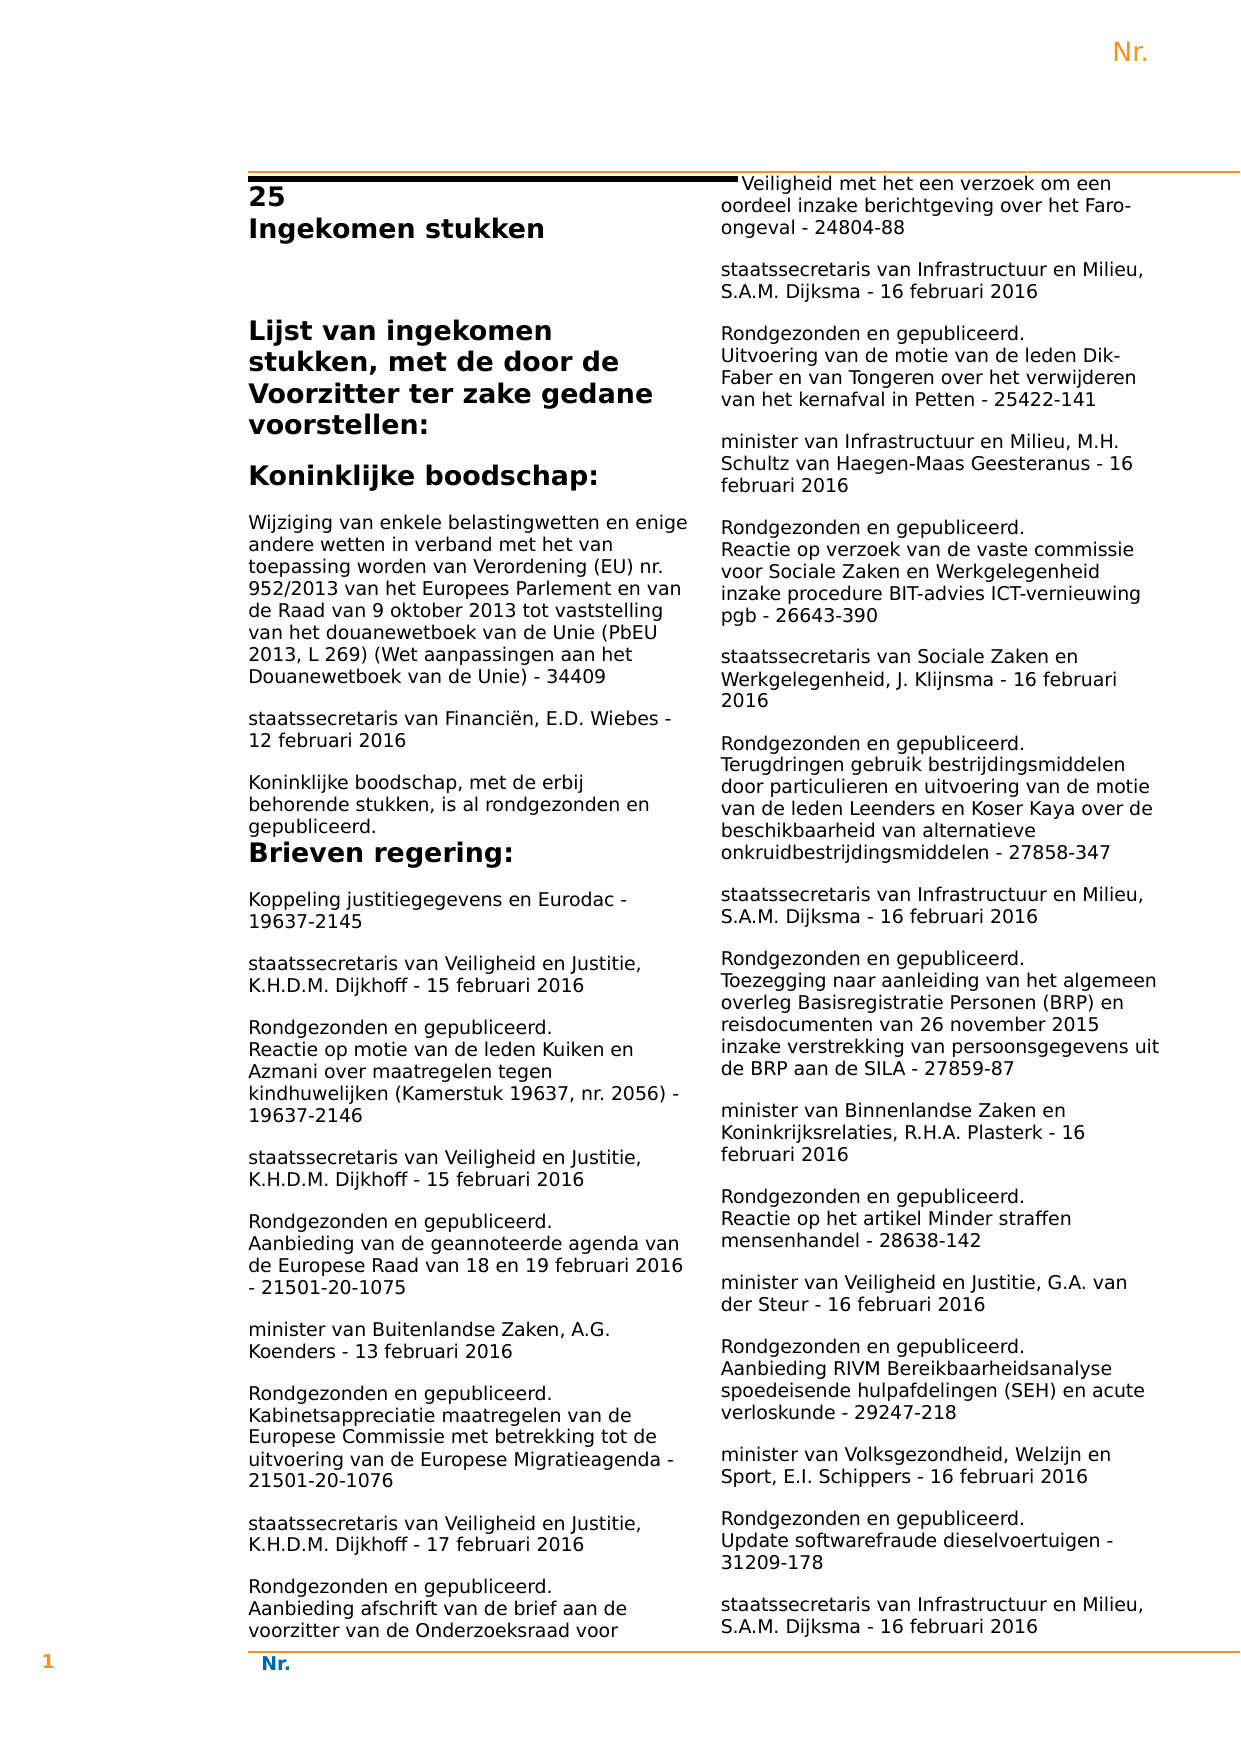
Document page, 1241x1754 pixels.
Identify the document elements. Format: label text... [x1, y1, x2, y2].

text Rondgezonden en gepubliceerd. [248, 1382, 691, 1404]
text Aanbieding van de geannoteerde agenda van de Europese Raad van 18 en 19 februari 2016 - 21501-20-1075 [248, 1233, 691, 1298]
text Veiligheid met het een verzoek om een oordeel inzake berichtgeving over het Faro-ongeval - 24804-88 [721, 173, 1163, 239]
text Rondgezonden en gepubliceerd. [248, 1211, 691, 1233]
title Brieven regering: [248, 838, 691, 869]
text Uitvoering van de motie van de leden Dik-Faber en van Tongeren over het verwijderen van het kernafval in Petten - 25422-141 [721, 345, 1163, 411]
text Reactie op het artikel Minder straffen mensenhandel - 28638-142 [721, 1208, 1163, 1252]
text Koppeling justitiegegevens en Eurodac - 19637-2145 [248, 889, 691, 933]
text staatssecretaris van Financiën, E.D. Wiebes - 12 februari 2016 [248, 708, 691, 752]
text Rondgezonden en gepubliceerd. [721, 948, 1163, 970]
text staatssecretaris van Infrastructuur en Milieu, S.A.M. Dijksma - 16 februari 2016 [721, 884, 1163, 928]
text Toezegging naar aanleiding van het algemeen overleg Basisregistratie Personen (BRP) en reisdocumenten van 26 november 2015 inzake verstrekking van persoonsgegevens uit de BRP aan de SILA - 27859-87 [721, 970, 1163, 1080]
text staatssecretaris van Veiligheid en Justitie, K.H.D.M. Dijkhoff - 15 februari 2016 [248, 1147, 691, 1191]
text staatssecretaris van Infrastructuur en Milieu, S.A.M. Dijksma - 16 februari 2016 [721, 1594, 1163, 1638]
text minister van Buitenlandse Zaken, A.G. Koenders - 13 februari 2016 [248, 1318, 691, 1362]
text Rondgezonden en gepubliceerd. [721, 323, 1163, 345]
text staatssecretaris van Sociale Zaken en Werkgelegenheid, J. Klijnsma - 16 februari 2016 [721, 646, 1163, 712]
text Reactie op motie van de leden Kuiken en Azmani over maatregelen tegen kindhuwelijken (Kamerstuk 19637, nr. 2056) - 19637-2146 [248, 1039, 691, 1127]
text Update softwarefraude dieselvoertuigen - 31209-178 [721, 1530, 1163, 1574]
text Wijziging van enkele belastingwetten en enige andere wetten in verband met het van toepassing worden van Verordening (EU) nr. 952/2013 van het Europees Parlement en van de Raad van 9 oktober 2013 tot vaststelling van het douanewetboek van de Unie (PbEU 2013, L 269) (Wet aanpassingen aan het Douanewetboek van de Unie) - 34409 [248, 512, 691, 688]
text Terugdringen gebruik bestrijdingsmiddelen door particulieren en uitvoering van de motie van de leden Leenders en Koser Kaya over de beschikbaarheid van alternatieve onkruidbestrijdingsmiddelen - 27858-347 [721, 754, 1163, 864]
text Rondgezonden en gepubliceerd. [721, 1508, 1163, 1530]
text Rondgezonden en gepubliceerd. [248, 1017, 691, 1039]
title Lijst van ingekomen stukken, met de door de Voorzitter ter zake gedane voorstellen: [248, 316, 691, 441]
text minister van Binnenlandse Zaken en Koninkrijksrelaties, R.H.A. Plasterk - 16 februari 2016 [721, 1100, 1163, 1166]
text Kabinetsappreciatie maatregelen van de Europese Commissie met betrekking tot de uitvoering van de Europese Migratieagenda - 21501-20-1076 [248, 1404, 691, 1492]
text Rondgezonden en gepubliceerd. [721, 517, 1163, 538]
text Koninklijke boodschap, met de erbij behorende stukken, is al rondgezonden en gepubliceerd. [248, 772, 691, 838]
text staatssecretaris van Veiligheid en Justitie, K.H.D.M. Dijkhoff - 17 februari 2016 [248, 1512, 691, 1556]
text staatssecretaris van Veiligheid en Justitie, K.H.D.M. Dijkhoff - 15 februari 2016 [248, 953, 691, 997]
text Aanbieding afschrift van de brief aan de voorzitter van de Onderzoeksraad voor [248, 1598, 691, 1642]
text Rondgezonden en gepubliceerd. [721, 732, 1163, 754]
title Koninklijke boodschap: [248, 461, 691, 492]
text minister van Veiligheid en Justitie, G.A. van der Steur - 16 februari 2016 [721, 1272, 1163, 1316]
text minister van Infrastructuur en Milieu, M.H. Schultz van Haegen-Maas Geesteranus - 16 februari 2016 [721, 431, 1163, 497]
text minister van Volksgezondheid, Welzijn en Sport, E.I. Schippers - 16 februari 2016 [721, 1444, 1163, 1488]
text Rondgezonden en gepubliceerd. [721, 1336, 1163, 1358]
text Rondgezonden en gepubliceerd. [721, 1186, 1163, 1208]
title 25 Ingekomen stukken [248, 182, 691, 244]
text staatssecretaris van Infrastructuur en Milieu, S.A.M. Dijksma - 16 februari 2016 [721, 259, 1163, 303]
text Rondgezonden en gepubliceerd. [248, 1576, 691, 1598]
text Aanbieding RIVM Bereikbaarheidsanalyse spoedeisende hulpafdelingen (SEH) en acute verloskunde - 29247-218 [721, 1358, 1163, 1424]
text Reactie op verzoek van de vaste commissie voor Sociale Zaken en Werkgelegenheid inzake procedure BIT-advies ICT-vernieuwing pgb - 26643-390 [721, 538, 1163, 626]
